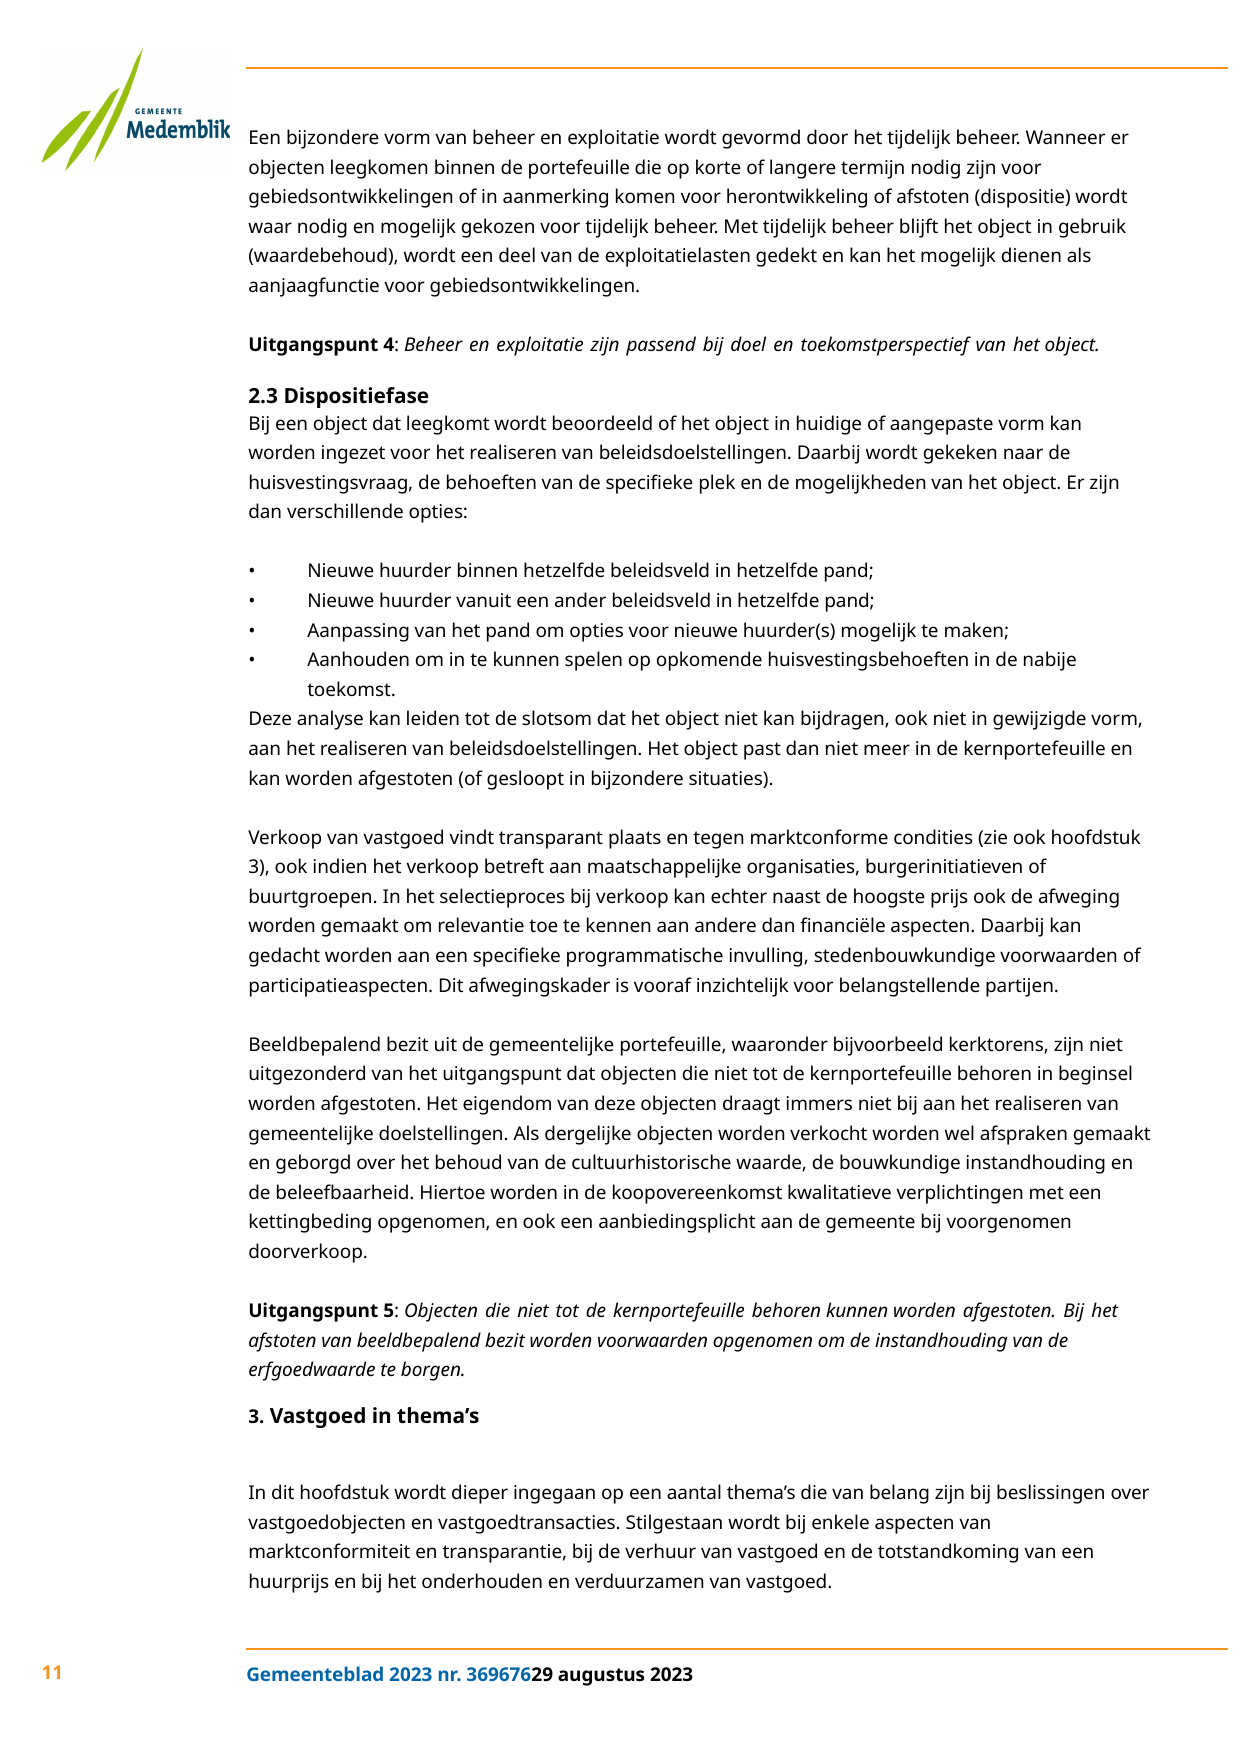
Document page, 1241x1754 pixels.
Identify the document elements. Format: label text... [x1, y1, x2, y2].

text 3. Vastgoed in thema’s [248, 1402, 1152, 1430]
list Nieuwe huurder binnen hetzelfde beleidsveld in hetzelfde pand; [248, 558, 1152, 583]
picture [41, 47, 231, 172]
table_header Uitgangspunt 4: Beheer en exploitatie zijn passend bij doel en toekomstperspectief van het object. [248, 332, 1152, 357]
text Bij een object dat leegkomt wordt beoordeeld of het object in huidige of aangepaste vorm kan worden ingezet voor het realiseren van beleidsdoelstellingen. Daarbij wordt gekeken naar de huisvestingsvraag, de behoeften van de specifieke plek en de mogelijkheden van het object. Er zijn dan verschillende opties: [248, 410, 1152, 524]
text Beeldbepalend bezit uit de gemeentelijke portefeuille, waaronder bijvoorbeeld kerktorens, zijn niet uitgezonderd van het uitgangspunt dat objecten die niet tot de kernportefeuille behoren in beginsel worden afgestoten. Het eigendom van deze objecten draagt immers niet bij aan het realiseren van gemeentelijke doelstellingen. Als dergelijke objecten worden verkocht worden wel afspraken gemaakt en geborgd over het behoud van de cultuurhistorische waarde, de bouwkundige instandhouding en de beleefbaarheid. Hiertoe worden in de koopovereenkomst kwalitatieve verplichtingen met een kettingbeding opgenomen, en ook een aanbiedingsplicht aan de gemeente bij voorgenomen doorverkoop. [248, 1031, 1152, 1264]
text In dit hoofdstuk wordt dieper ingegaan op een aantal thema’s die van belang zijn bij beslissingen over vastgoedobjecten en vastgoedtransacties. Stilgestaan wordt bij enkele aspecten van marktconformiteit en transparantie, bij de verhuur van vastgoed en de totstandkoming van een huurprijs en bij het onderhouden en verduurzamen van vastgoed. [248, 1479, 1152, 1594]
text Verkoop van vastgoed vindt transparant plaats en tegen marktconforme condities (zie ook hoofdstuk 3), ook indien het verkoop betreft aan maatschappelijke organisaties, burgerinitiatieven of buurtgroepen. In het selectieproces bij verkoop kan echter naast de hoogste prijs ook de afweging worden gemaakt om relevantie toe te kennen aan andere dan financiële aspecten. Daarbij kan gedacht worden aan een specifieke programmatische invulling, stedenbouwkundige voorwaarden of participatieaspecten. Dit afwegingskader is vooraf inzichtelijk voor belangstellende partijen. [248, 824, 1152, 998]
text 2.3 Dispositiefase [248, 381, 1152, 410]
text Een bijzondere vorm van beheer en exploitatie wordt gevormd door het tijdelijk beheer. Wanneer er objecten leegkomen binnen de portefeuille die op korte of langere termijn nodig zijn voor gebiedsontwikkelingen of in aanmerking komen voor herontwikkeling of afstoten (dispositie) wordt waar nodig en mogelijk gekozen voor tijdelijk beheer. Met tijdelijk beheer blijft het object in gebruik (waardebehoud), wordt een deel van de exploitatielasten gedekt en kan het mogelijk dienen als aanjaagfunctie voor gebiedsontwikkelingen. [248, 124, 1152, 298]
list Aanhouden om in te kunnen spelen op opkomende huisvestingsbehoeften in de nabije toekomst. [248, 646, 1152, 702]
list Aanpassing van het pand om opties voor nieuwe huurder(s) mogelijk te maken; [248, 617, 1152, 643]
table_header Uitgangspunt 5: Objecten die niet tot de kernportefeuille behoren kunnen worden afgestoten. Bij het afstoten van beeldbepalend bezit worden voorwaarden opgenomen om de instandhouding van de erfgoedwaarde te borgen. [248, 1298, 1152, 1382]
text Deze analyse kan leiden tot de slotsom dat het object niet kan bijdragen, ook niet in gewijzigde vorm, aan het realiseren van beleidsdoelstellingen. Het object past dan niet meer in de kernportefeuille en kan worden afgestoten (of gesloopt in bijzondere situaties). [248, 706, 1152, 791]
list Nieuwe huurder vanuit een ander beleidsveld in hetzelfde pand; [248, 587, 1152, 613]
